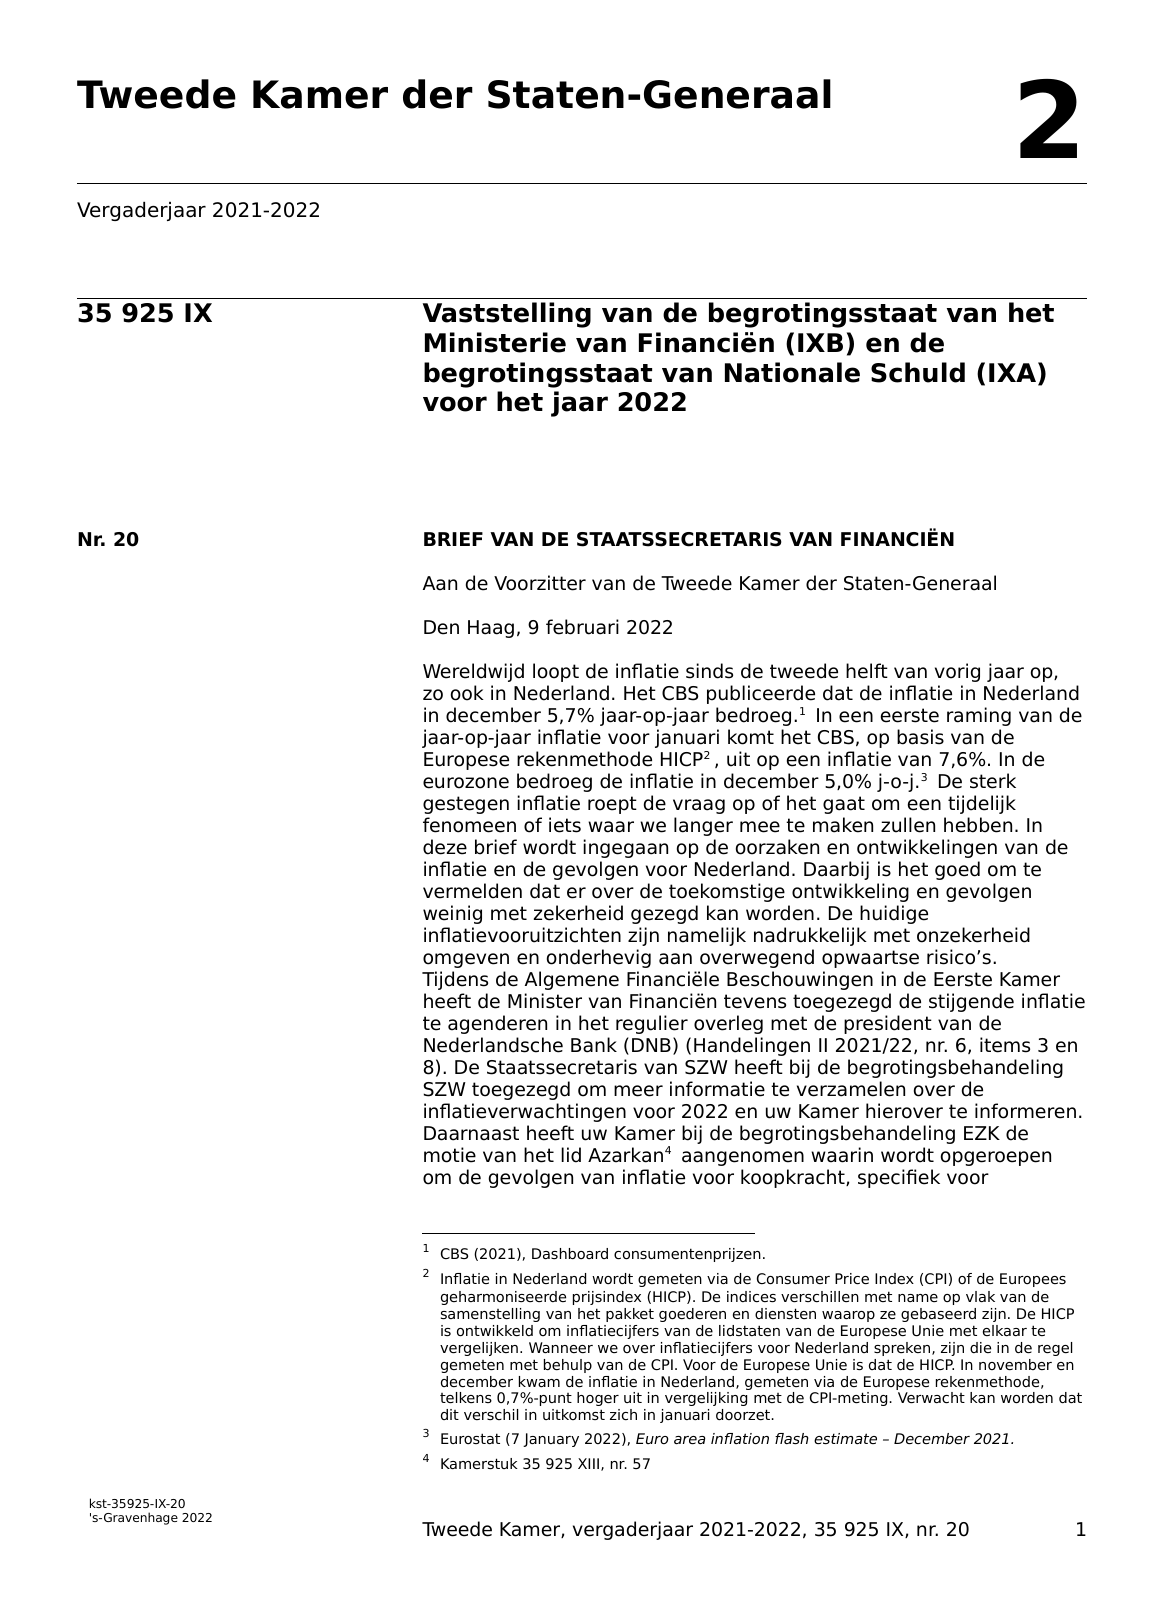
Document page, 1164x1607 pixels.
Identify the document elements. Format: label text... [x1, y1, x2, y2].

text Tijdens de Algemene Financiële Beschouwingen in de Eerste Kamer heeft de Minister van Financiën tevens toegezegd de stijgende inflatie te agenderen in het regulier overleg met de president van de Nederlandsche Bank (DNB) (Handelingen II 2021/22, nr. 6, items 3 en 8). De Staatssecretaris van SZW heeft bij de begrotingsbehandeling SZW toegezegd om meer informatie te verzamelen over de inflatieverwachtingen voor 2022 en uw Kamer hierover te informeren. Daarnaast heeft uw Kamer bij de begrotingsbehandeling EZK de motie van het lid Azarkan aangenomen waarin wordt opgeroepen om de gevolgen van inflatie voor koopkracht, specifiek voor [422, 969, 1087, 1189]
text Den Haag, 9 februari 2022 [422, 617, 1087, 639]
text 's-Gravenhage 2022 [88, 1511, 323, 1525]
table_cell Vergaderjaar 2021-2022 [77, 184, 1087, 298]
text Wereldwijd loopt de inflatie sinds de tweede helft van vorig jaar op, zo ook in Nederland. Het CBS publiceerde dat de inflatie in Nederland in december 5,7% jaar-op-jaar bedroeg. In een eerste raming van de jaar-op-jaar inflatie voor januari komt het CBS, op basis van de Europese rekenmethode HICP, uit op een inflatie van 7,6%. In de eurozone bedroeg de inflatie in december 5,0% j-o-j. De sterk gestegen inflatie roept de vraag op of het gaat om een tijdelijk fenomeen of iets waar we langer mee te maken zullen hebben. In deze brief wordt ingegaan op de oorzaken en ontwikkelingen van de inflatie en de gevolgen voor Nederland. Daarbij is het goed om te vermelden dat er over de toekomstige ontwikkeling en gevolgen weinig met zekerheid gezegd kan worden. De huidige inflatievooruitzichten zijn namelijk nadrukkelijk met onzekerheid omgeven en onderhevig aan overwegend opwaartse risico’s. [422, 661, 1087, 969]
text CBS (2021), Dashboard consumentenprijzen. [422, 1242, 1087, 1264]
text Inflatie in Nederland wordt gemeten via de Consumer Price Index (CPI) of de Europees geharmoniseerde prijsindex (HICP). De indices verschillen met name op vlak van de samenstelling van het pakket goederen en diensten waarop ze gebaseerd zijn. De HICP is ontwikkeld om inflatiecijfers van de lidstaten van de Europese Unie met elkaar te vergelijken. Wanneer we over inflatiecijfers voor Nederland spreken, zijn die in de regel gemeten met behulp van de CPI. Voor de Europese Unie is dat de HICP. In november en december kwam de inflatie in Nederland, gemeten via de Europese rekenmethode, telkens 0,7%-punt hoger uit in vergelijking met de CPI-meting. Verwacht kan worden dat dit verschil in uitkomst zich in januari doorzet. [422, 1267, 1087, 1424]
text Kamerstuk 35 925 XIII, nr. 57 [422, 1452, 1087, 1474]
text Eurostat (7 January 2022), Euro area inflation flash estimate – December 2021. [422, 1427, 1087, 1449]
table_header 2 [886, 59, 1087, 183]
table_header Tweede Kamer der Staten-Generaal [77, 59, 886, 183]
subtitle 35 925 IX Vaststelling van de begrotingsstaat van het Ministerie van Financiën (IXB) en de begrotingsstaat van Nationale Schuld (IXA) voor het jaar 2022 [77, 299, 1087, 418]
text Aan de Voorzitter van de Tweede Kamer der Staten-Generaal [422, 573, 1087, 595]
text kst-35925-IX-20 [88, 1497, 323, 1511]
subtitle Nr. 20 BRIEF VAN DE STAATSSECRETARIS VAN FINANCIËN [77, 529, 1087, 551]
